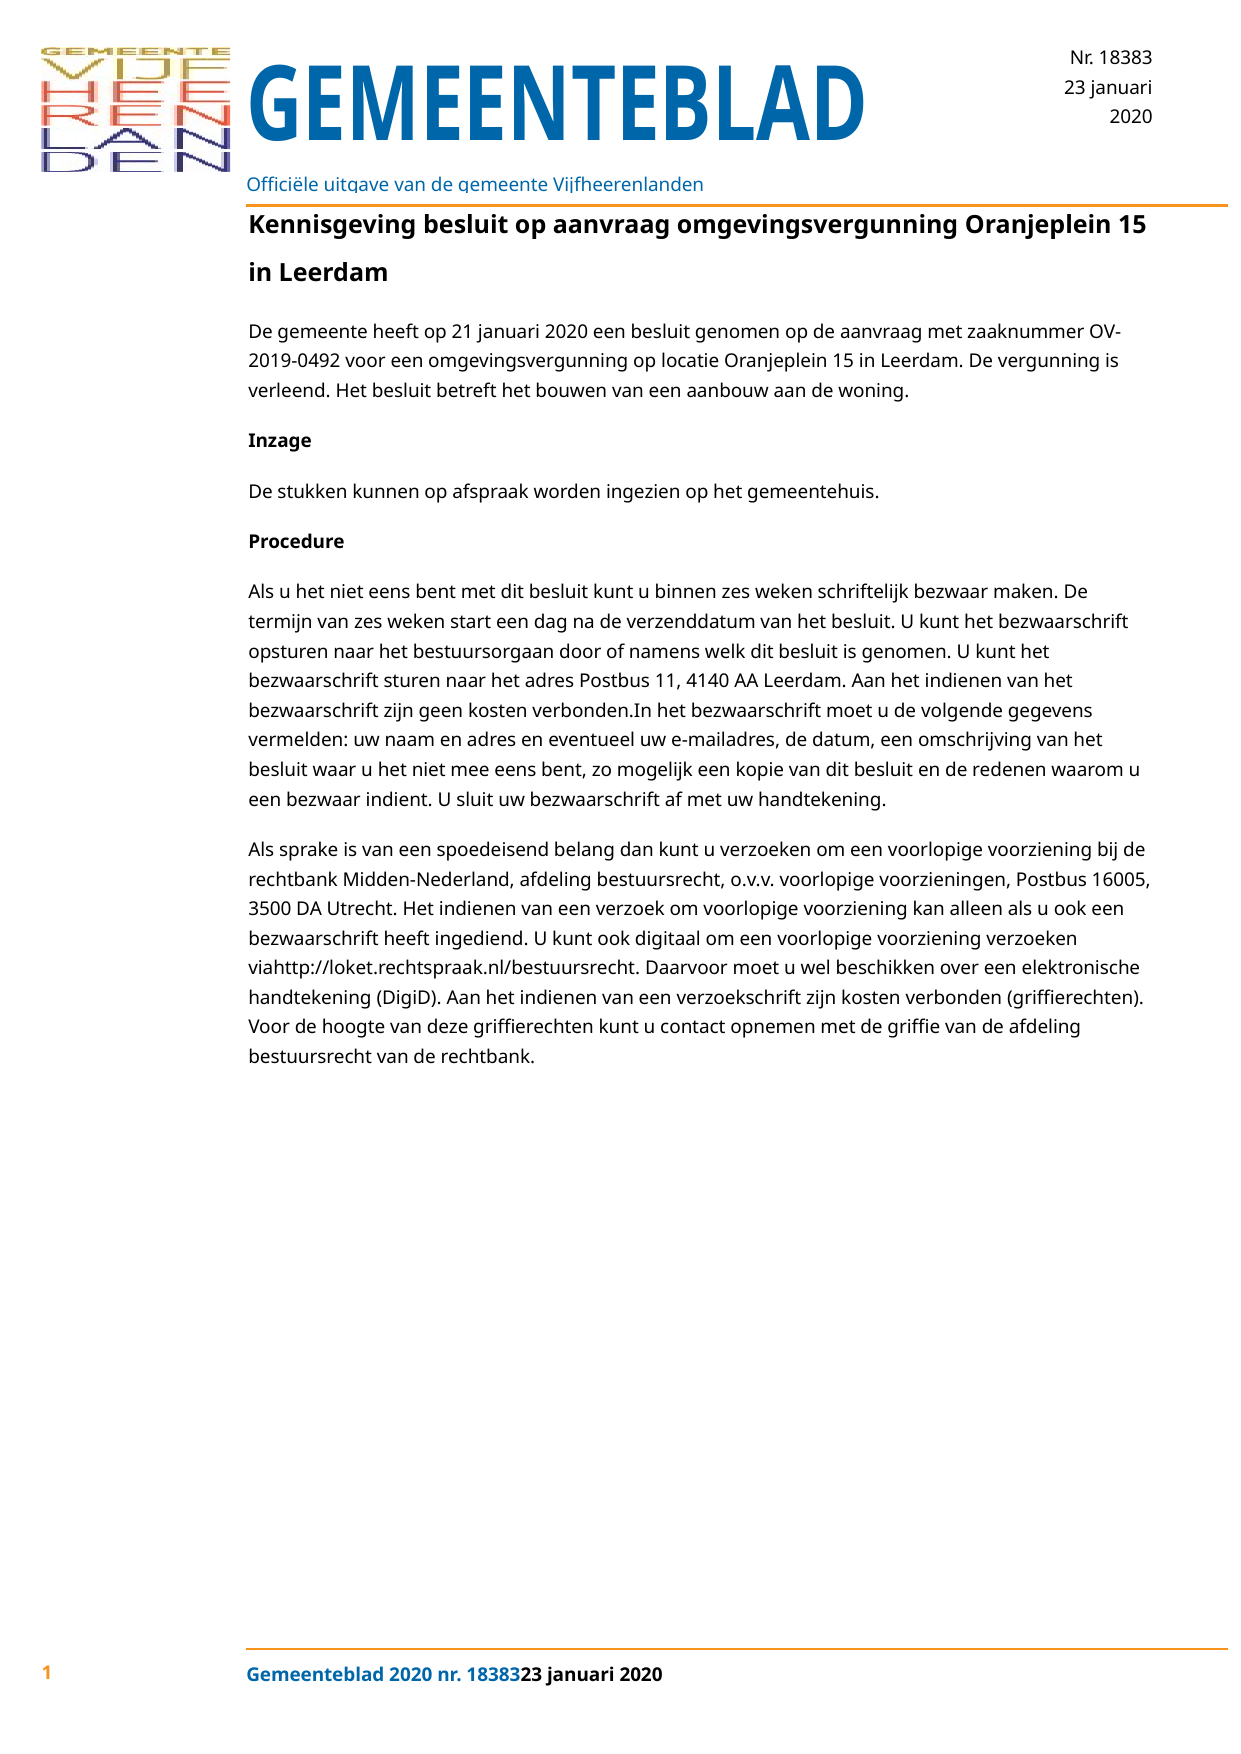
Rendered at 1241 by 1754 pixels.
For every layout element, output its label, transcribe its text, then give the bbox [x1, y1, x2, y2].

text Als u het niet eens bent met dit besluit kunt u binnen zes weken schriftelijk bezwaar maken. De termijn van zes weken start een dag na de verzenddatum van het besluit. U kunt het bezwaarschrift opsturen naar het bestuursorgaan door of namens welk dit besluit is genomen. U kunt het bezwaarschrift sturen naar het adres Postbus 11, 4140 AA Leerdam. Aan het indienen van het bezwaarschrift zijn geen kosten verbonden.In het bezwaarschrift moet u de volgende gegevens vermelden: uw naam en adres en eventueel uw e-mailadres, de datum, een omschrijving van het besluit waar u het niet mee eens bent, zo mogelijk een kopie van dit besluit en de redenen waarom u een bezwaar indient. U sluit uw bezwaarschrift af met uw handtekening. [248, 579, 1152, 812]
picture [41, 47, 231, 172]
text De stukken kunnen op afspraak worden ingezien op het gemeentehuis. [248, 478, 1152, 504]
text De gemeente heeft op 21 januari 2020 een besluit genomen op de aanvraag met zaaknummer OV-2019-0492 voor een omgevingsvergunning op locatie Oranjeplein 15 in Leerdam. De vergunning is verleend. Het besluit betreft het bouwen van een aanbouw aan de woning. [248, 318, 1152, 403]
text Kennisgeving besluit op aanvraag omgevingsvergunning Oranjeplein 15 in Leerdam [248, 207, 1152, 288]
text Procedure [248, 528, 1152, 554]
text Inzage [248, 427, 1152, 453]
text Als sprake is van een spoedeisend belang dan kunt u verzoeken om een voorlopige voorziening bij de rechtbank Midden-Nederland, afdeling bestuursrecht, o.v.v. voorlopige voorzieningen, Postbus 16005, 3500 DA Utrecht. Het indienen van een verzoek om voorlopige voorziening kan alleen als u ook een bezwaarschrift heeft ingediend. U kunt ook digitaal om een voorlopige voorziening verzoeken viahttp://loket.rechtspraak.nl/bestuursrecht. Daarvoor moet u wel beschikken over een elektronische handtekening (DigiD). Aan het indienen van een verzoekschrift zijn kosten verbonden (griffierechten). Voor de hoogte van deze griffierechten kunt u contact opnemen met de griffie van de afdeling bestuursrecht van de rechtbank. [248, 836, 1152, 1069]
